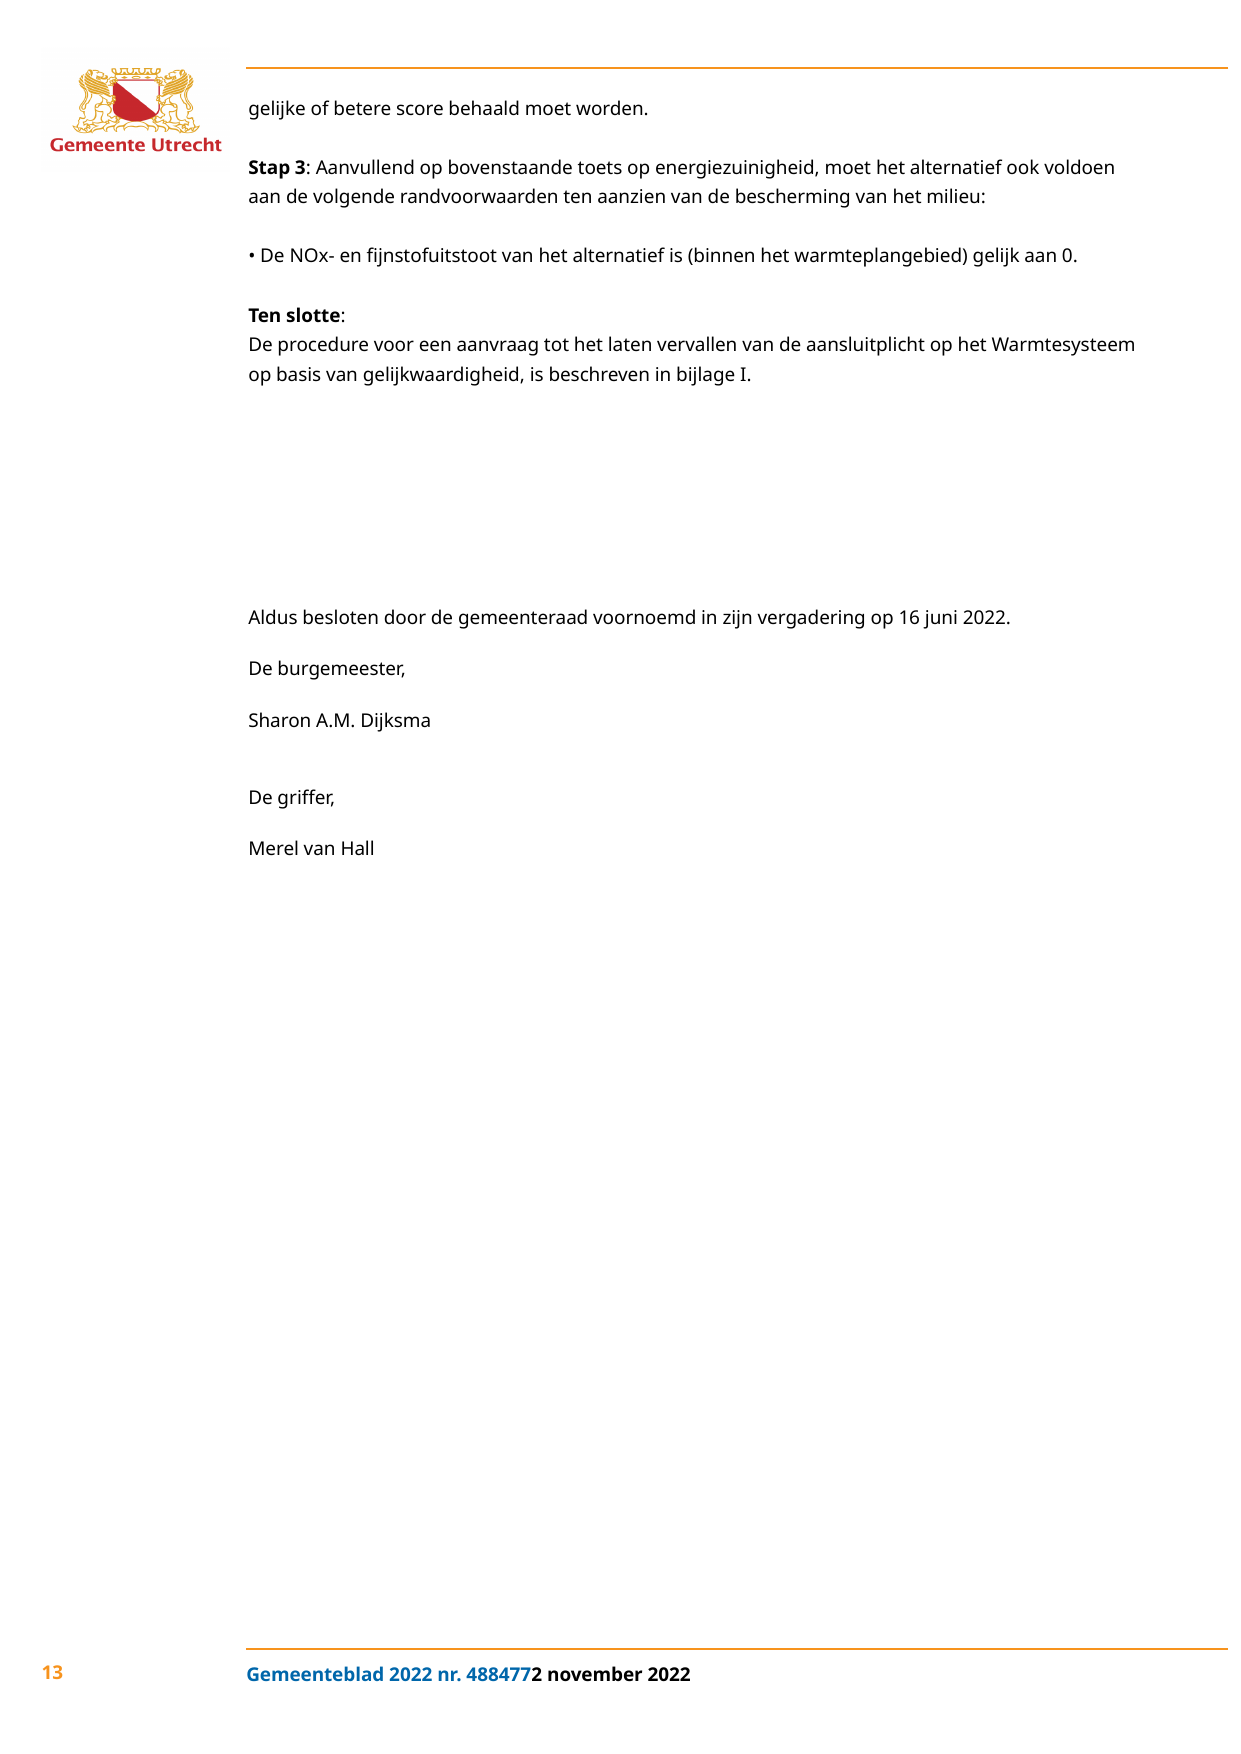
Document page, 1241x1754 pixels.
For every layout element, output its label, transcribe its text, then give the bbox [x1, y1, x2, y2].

text De burgemeester, [248, 655, 1152, 681]
text De procedure voor een aanvraag tot het laten vervallen van de aansluitplicht op het Warmtesysteem op basis van gelijkwaardigheid, is beschreven in bijlage I. [248, 331, 1152, 387]
picture [41, 47, 231, 172]
text Stap 3: Aanvullend op bovenstaande toets op energiezuinigheid, moet het alternatief ook voldoen aan de volgende randvoorwaarden ten aanzien van de bescherming van het milieu: [248, 154, 1152, 209]
text Merel van Hall [248, 835, 1152, 861]
text Sharon A.M. Dijksma [248, 707, 1152, 732]
text gelijke of betere score behaald moet worden. [248, 95, 1152, 121]
text Aldus besloten door de gemeenteraad voornoemd in zijn vergadering op 16 juni 2022. [248, 604, 1152, 629]
text De griffer, [248, 784, 1152, 810]
text • De NOx- en fijnstofuitstoot van het alternatief is (binnen het warmteplangebied) gelijk aan 0. [248, 243, 1152, 268]
text Ten slotte: [248, 302, 1152, 328]
